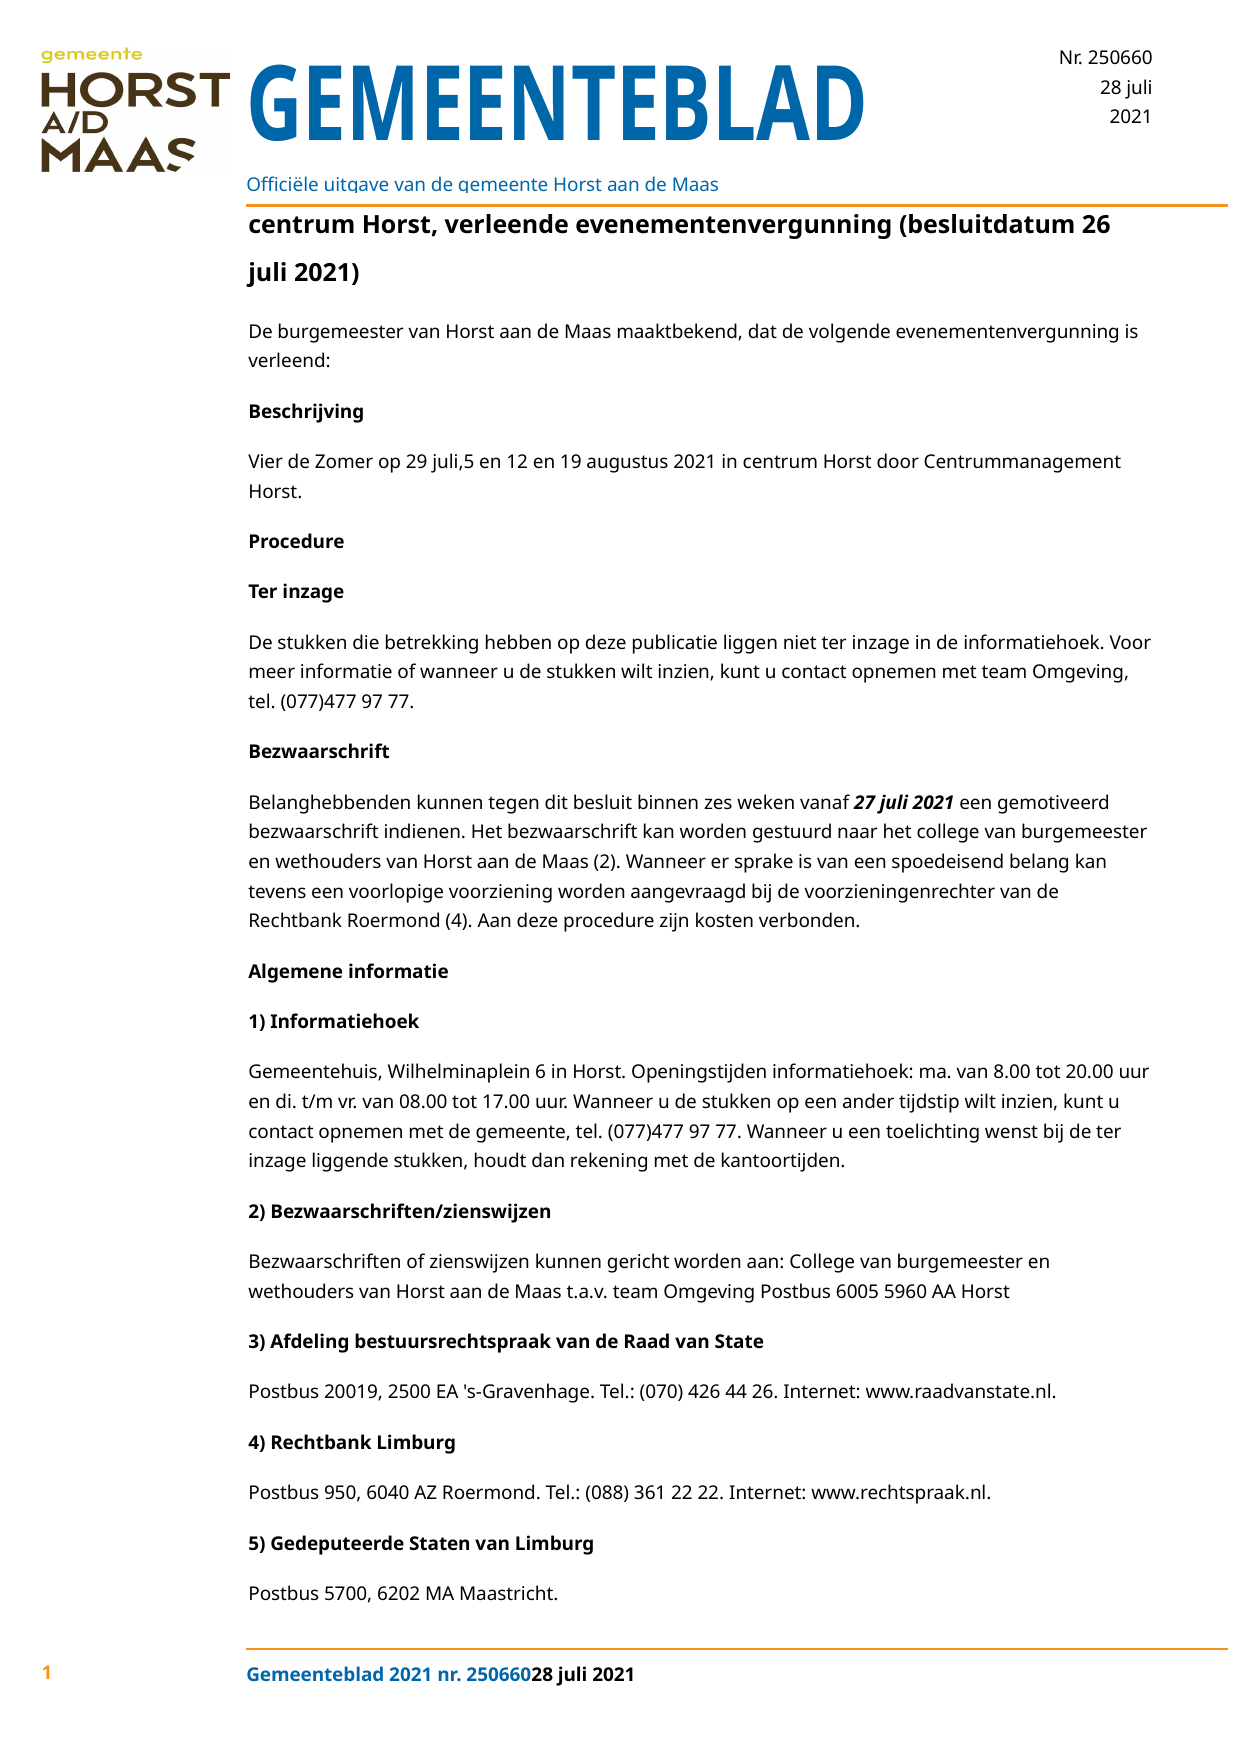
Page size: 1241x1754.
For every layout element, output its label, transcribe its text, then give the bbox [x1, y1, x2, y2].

text Postbus 950, 6040 AZ Roermond. Tel.: (088) 361 22 22. Internet: www.rechtspraak.nl. [248, 1479, 1152, 1505]
text Bezwaarschriften of zienswijzen kunnen gericht worden aan: College van burgemeester en wethouders van Horst aan de Maas t.a.v. team Omgeving Postbus 6005 5960 AA Horst [248, 1248, 1152, 1304]
text Bezwaarschrift [248, 739, 1152, 764]
text Vier de Zomer op 29 juli,5 en 12 en 19 augustus 2021 in centrum Horst door Centrummanagement Horst. [248, 448, 1152, 504]
text Gemeentehuis, Wilhelminaplein 6 in Horst. Openingstijden informatiehoek: ma. van 8.00 tot 20.00 uur en di. t/m vr. van 08.00 tot 17.00 uur. Wanneer u de stukken op een ander tijdstip wilt inzien, kunt u contact opnemen met de gemeente, tel. (077)477 97 77. Wanneer u een toelichting wenst bij de ter inzage liggende stukken, houdt dan rekening met de kantoortijden. [248, 1059, 1152, 1173]
text 4) Rechtbank Limburg [248, 1429, 1152, 1455]
text Belanghebbenden kunnen tegen dit besluit binnen zes weken vanaf 27 juli 2021 een gemotiveerd bezwaarschrift indienen. Het bezwaarschrift kan worden gestuurd naar het college van burgemeester en wethouders van Horst aan de Maas (2). Wanneer er sprake is van een spoedeisend belang kan tevens een voorlopige voorziening worden aangevraagd bij de voorzieningenrechter van de Rechtbank Roermond (4). Aan deze procedure zijn kosten verbonden. [248, 789, 1152, 933]
text 1) Informatiehoek [248, 1008, 1152, 1034]
text 3) Afdeling bestuursrechtspraak van de Raad van State [248, 1328, 1152, 1354]
text De burgemeester van Horst aan de Maas maaktbekend, dat de volgende evenementenvergunning is verleend: [248, 318, 1152, 373]
text centrum Horst, verleende evenementenvergunning (besluitdatum 26 juli 2021) [248, 207, 1152, 288]
text Postbus 5700, 6202 MA Maastricht. [248, 1580, 1152, 1606]
text De stukken die betrekking hebben op deze publicatie liggen niet ter inzage in de informatiehoek. Voor meer informatie of wanneer u de stukken wilt inzien, kunt u contact opnemen met team Omgeving, tel. (077)477 97 77. [248, 629, 1152, 714]
text 2) Bezwaarschriften/zienswijzen [248, 1198, 1152, 1224]
text Beschrijving [248, 398, 1152, 424]
text Ter inzage [248, 579, 1152, 604]
text 5) Gedeputeerde Staten van Limburg [248, 1530, 1152, 1556]
text Algemene informatie [248, 958, 1152, 984]
picture [41, 47, 231, 172]
text Procedure [248, 528, 1152, 554]
text Postbus 20019, 2500 EA 's-Gravenhage. Tel.: (070) 426 44 26. Internet: www.raadvanstate.nl. [248, 1379, 1152, 1404]
